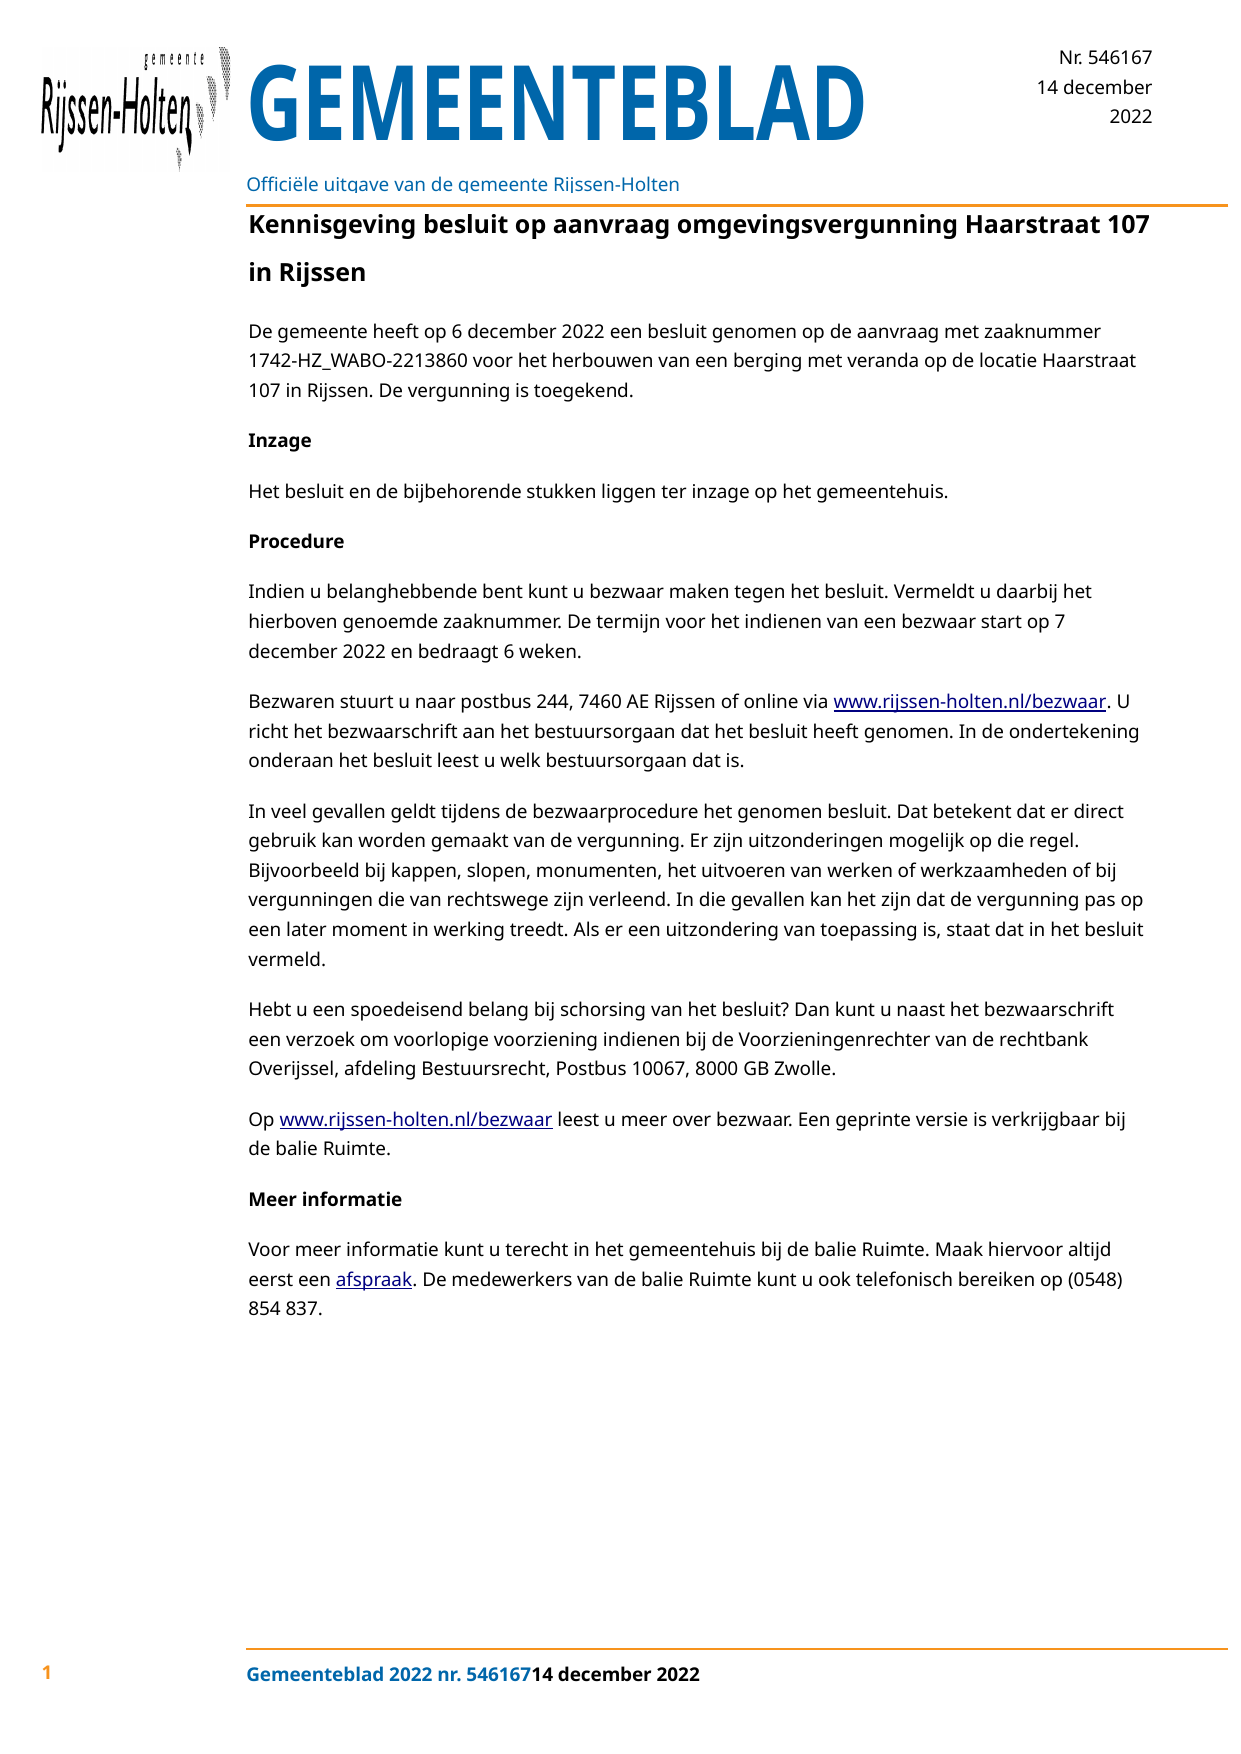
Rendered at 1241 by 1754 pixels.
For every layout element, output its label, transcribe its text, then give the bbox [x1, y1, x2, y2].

text Hebt u een spoedeisend belang bij schorsing van het besluit? Dan kunt u naast het bezwaarschrift een verzoek om voorlopige voorziening indienen bij de Voorzieningenrechter van de rechtbank Overijssel, afdeling Bestuursrecht, Postbus 10067, 8000 GB Zwolle. [248, 996, 1152, 1081]
text Op www.rijssen-holten.nl/bezwaar leest u meer over bezwaar. Een geprinte versie is verkrijgbaar bij de balie Ruimte. [248, 1106, 1152, 1161]
text Het besluit en de bijbehorende stukken liggen ter inzage op het gemeentehuis. [248, 478, 1152, 504]
text Inzage [248, 427, 1152, 453]
text Bezwaren stuurt u naar postbus 244, 7460 AE Rijssen of online via www.rijssen-holten.nl/bezwaar. U richt het bezwaarschrift aan het bestuursorgaan dat het besluit heeft genomen. In de ondertekening onderaan het besluit leest u welk bestuursorgaan dat is. [248, 688, 1152, 773]
text Indien u belanghebbende bent kunt u bezwaar maken tegen het besluit. Vermeldt u daarbij het hierboven genoemde zaaknummer. De termijn voor het indienen van een bezwaar start op 7 december 2022 en bedraagt 6 weken. [248, 579, 1152, 664]
text Procedure [248, 528, 1152, 554]
text In veel gevallen geldt tijdens de bezwaarprocedure het genomen besluit. Dat betekent dat er direct gebruik kan worden gemaakt van de vergunning. Er zijn uitzonderingen mogelijk op die regel. Bijvoorbeeld bij kappen, slopen, monumenten, het uitvoeren van werken of werkzaamheden of bij vergunningen die van rechtswege zijn verleend. In die gevallen kan het zijn dat de vergunning pas op een later moment in werking treedt. Als er een uitzondering van toepassing is, staat dat in het besluit vermeld. [248, 798, 1152, 972]
text Kennisgeving besluit op aanvraag omgevingsvergunning Haarstraat 107 in Rijssen [248, 207, 1152, 288]
text De gemeente heeft op 6 december 2022 een besluit genomen op de aanvraag met zaaknummer 1742-HZ_WABO-2213860 voor het herbouwen van een berging met veranda op de locatie Haarstraat 107 in Rijssen. De vergunning is toegekend. [248, 318, 1152, 403]
text Voor meer informatie kunt u terecht in het gemeentehuis bij de balie Ruimte. Maak hiervoor altijd eerst een afspraak. De medewerkers van de balie Ruimte kunt u ook telefonisch bereiken op (0548) 854 837. [248, 1236, 1152, 1321]
text Meer informatie [248, 1186, 1152, 1212]
picture [41, 47, 231, 172]
